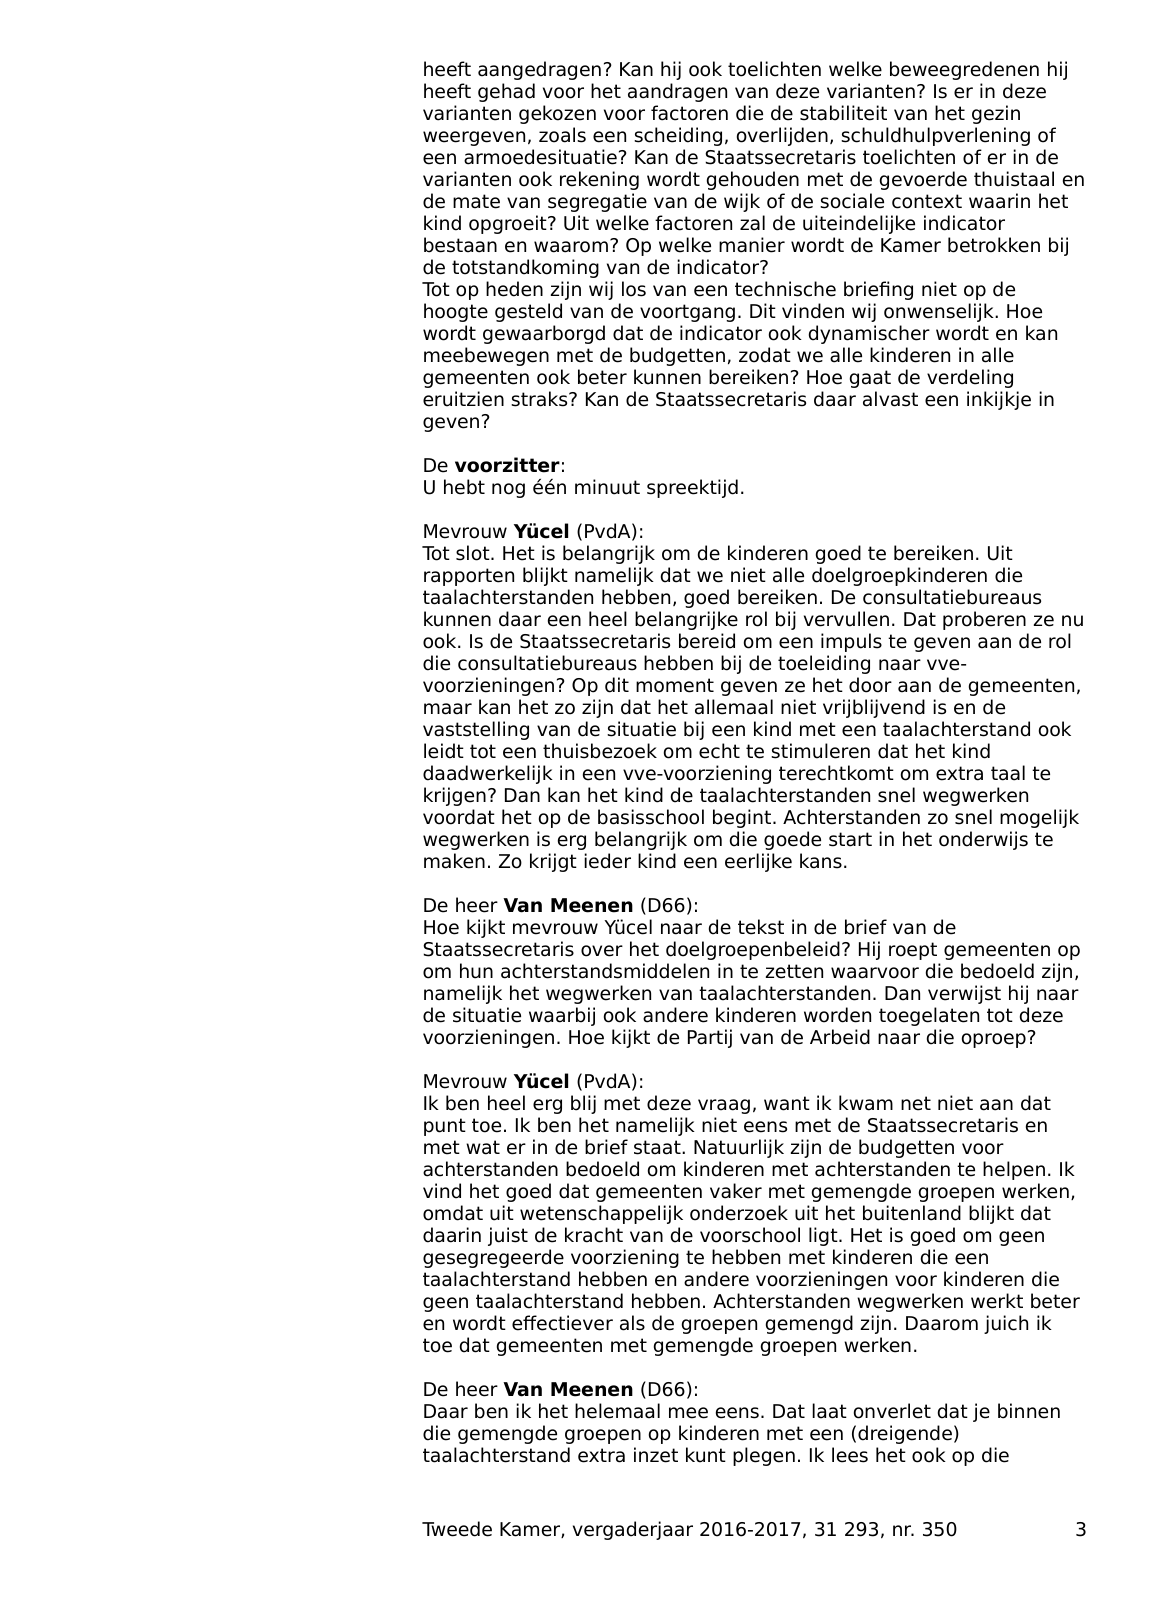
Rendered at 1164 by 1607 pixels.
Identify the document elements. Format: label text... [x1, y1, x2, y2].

text heeft aangedragen? Kan hij ook toelichten welke beweegredenen hij heeft gehad voor het aandragen van deze varianten? Is er in deze varianten gekozen voor factoren die de stabiliteit van het gezin weergeven, zoals een scheiding, overlijden, schuldhulpverlening of een armoedesituatie? Kan de Staatssecretaris toelichten of er in de varianten ook rekening wordt gehouden met de gevoerde thuistaal en de mate van segregatie van de wijk of de sociale context waarin het kind opgroeit? Uit welke factoren zal de uiteindelijke indicator bestaan en waarom? Op welke manier wordt de Kamer betrokken bij de totstandkoming van de indicator? [422, 59, 1087, 279]
text De heer Van Meenen (D66): [422, 895, 1087, 917]
text U hebt nog één minuut spreektijd. [422, 477, 1087, 499]
text Mevrouw Yücel (PvdA): [422, 521, 1087, 543]
text Ik ben heel erg blij met deze vraag, want ik kwam net niet aan dat punt toe. Ik ben het namelijk niet eens met de Staatssecretaris en met wat er in de brief staat. Natuurlijk zijn de budgetten voor achterstanden bedoeld om kinderen met achterstanden te helpen. Ik vind het goed dat gemeenten vaker met gemengde groepen werken, omdat uit wetenschappelijk onderzoek uit het buitenland blijkt dat daarin juist de kracht van de voorschool ligt. Het is goed om geen gesegregeerde voorziening te hebben met kinderen die een taalachterstand hebben en andere voorzieningen voor kinderen die geen taalachterstand hebben. Achterstanden wegwerken werkt beter en wordt effectiever als de groepen gemengd zijn. Daarom juich ik toe dat gemeenten met gemengde groepen werken. [422, 1093, 1087, 1357]
text De heer Van Meenen (D66): [422, 1379, 1087, 1401]
text Tot slot. Het is belangrijk om de kinderen goed te bereiken. Uit rapporten blijkt namelijk dat we niet alle doelgroepkinderen die taalachterstanden hebben, goed bereiken. De consultatiebureaus kunnen daar een heel belangrijke rol bij vervullen. Dat proberen ze nu ook. Is de Staatssecretaris bereid om een impuls te geven aan de rol die consultatiebureaus hebben bij de toeleiding naar vve-voorzieningen? Op dit moment geven ze het door aan de gemeenten, maar kan het zo zijn dat het allemaal niet vrijblijvend is en de vaststelling van de situatie bij een kind met een taalachterstand ook leidt tot een thuisbezoek om echt te stimuleren dat het kind daadwerkelijk in een vve-voorziening terechtkomt om extra taal te krijgen? Dan kan het kind de taalachterstanden snel wegwerken voordat het op de basisschool begint. Achterstanden zo snel mogelijk wegwerken is erg belangrijk om die goede start in het onderwijs te maken. Zo krijgt ieder kind een eerlijke kans. [422, 543, 1087, 873]
text De voorzitter: [422, 455, 1087, 477]
text Tot op heden zijn wij los van een technische briefing niet op de hoogte gesteld van de voortgang. Dit vinden wij onwenselijk. Hoe wordt gewaarborgd dat de indicator ook dynamischer wordt en kan meebewegen met de budgetten, zodat we alle kinderen in alle gemeenten ook beter kunnen bereiken? Hoe gaat de verdeling eruitzien straks? Kan de Staatssecretaris daar alvast een inkijkje in geven? [422, 279, 1087, 433]
text Hoe kijkt mevrouw Yücel naar de tekst in de brief van de Staatssecretaris over het doelgroepenbeleid? Hij roept gemeenten op om hun achterstandsmiddelen in te zetten waarvoor die bedoeld zijn, namelijk het wegwerken van taalachterstanden. Dan verwijst hij naar de situatie waarbij ook andere kinderen worden toegelaten tot deze voorzieningen. Hoe kijkt de Partij van de Arbeid naar die oproep? [422, 917, 1087, 1049]
text Daar ben ik het helemaal mee eens. Dat laat onverlet dat je binnen die gemengde groepen op kinderen met een (dreigende) taalachterstand extra inzet kunt plegen. Ik lees het ook op die [422, 1401, 1087, 1467]
text Mevrouw Yücel (PvdA): [422, 1071, 1087, 1093]
